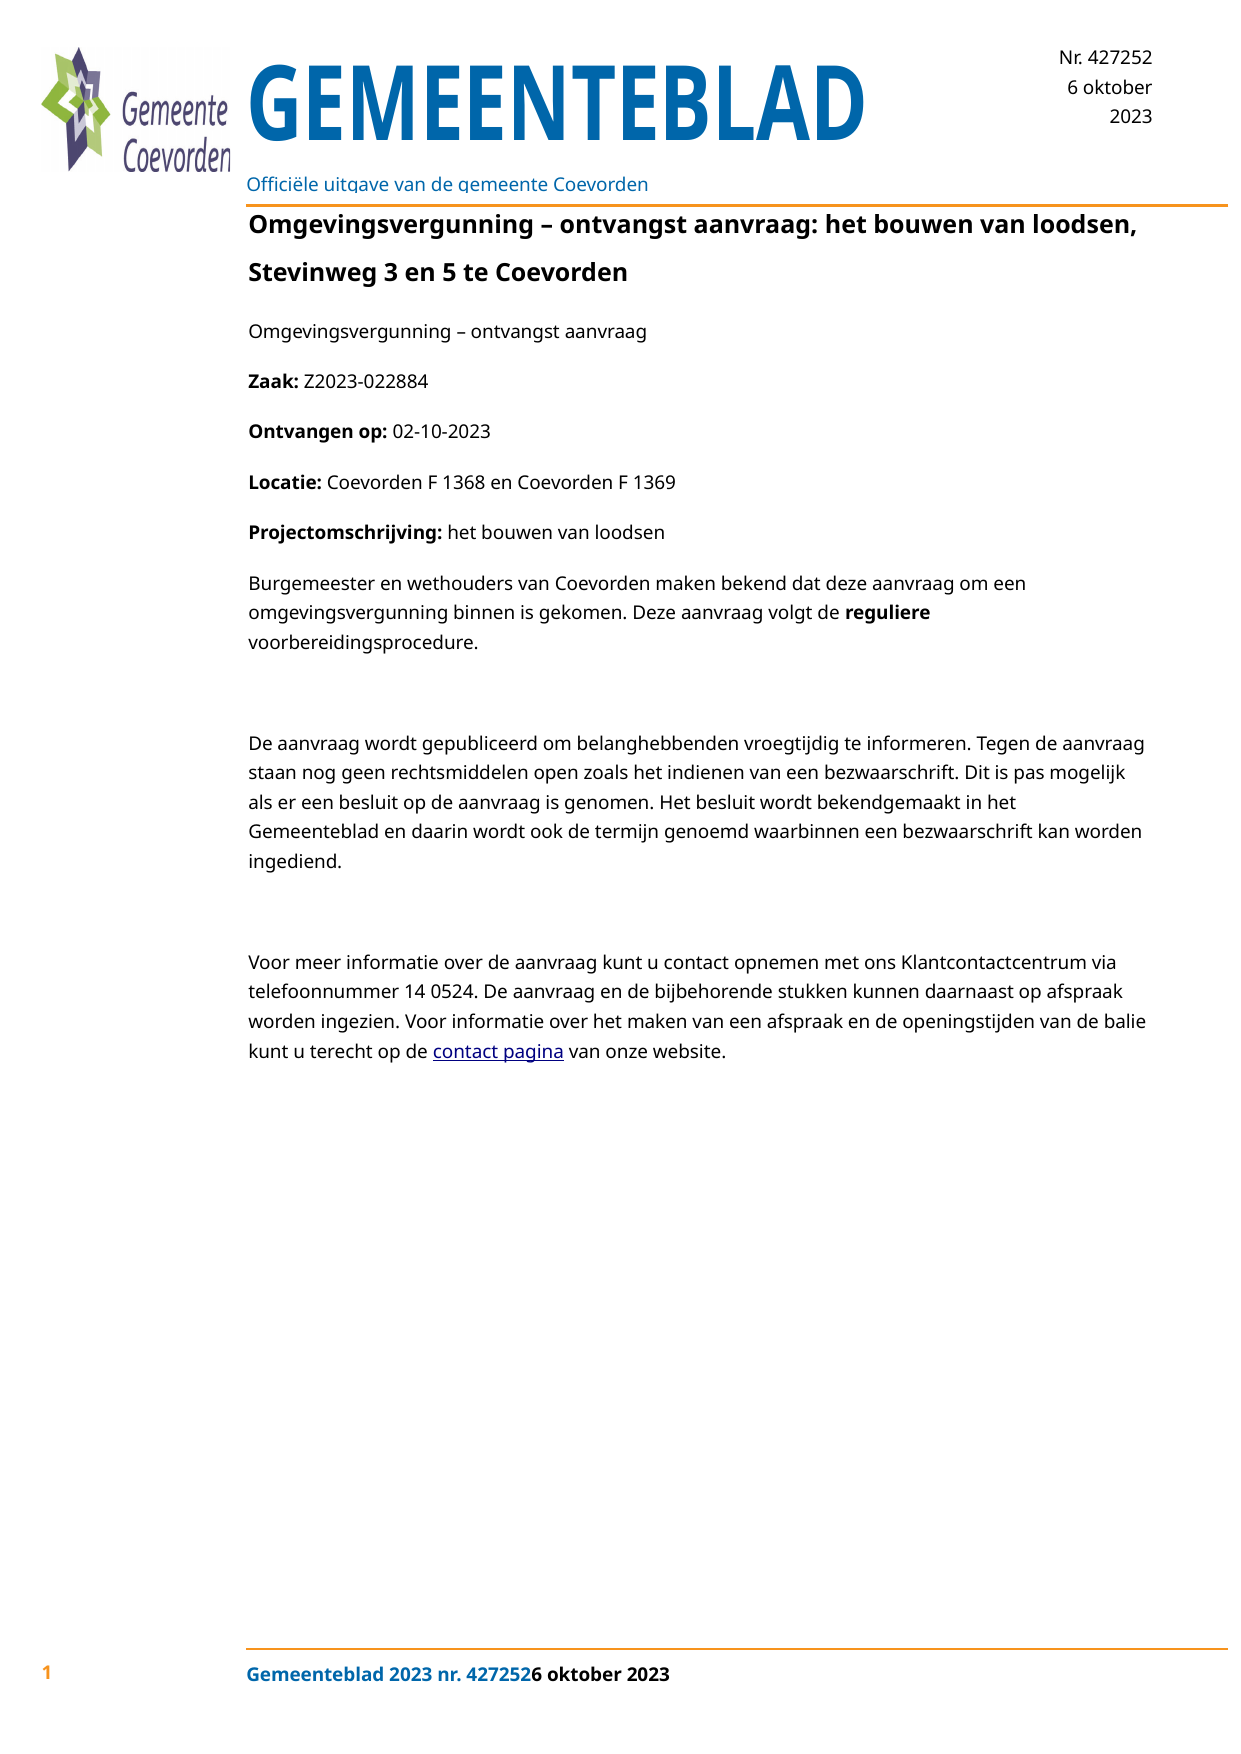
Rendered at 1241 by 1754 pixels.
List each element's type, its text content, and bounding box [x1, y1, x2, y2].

text Projectomschrijving: het bouwen van loodsen [248, 519, 1152, 545]
text Omgevingsvergunning – ontvangst aanvraag: het bouwen van loodsen, Stevinweg 3 en 5 te Coevorden [248, 207, 1152, 288]
text Omgevingsvergunning – ontvangst aanvraag [248, 318, 1152, 344]
text Locatie: Coevorden F 1368 en Coevorden F 1369 [248, 469, 1152, 495]
text Voor meer informatie over de aanvraag kunt u contact opnemen met ons Klantcontactcentrum via telefoonnummer 14 0524. De aanvraag en de bijbehorende stukken kunnen daarnaast op afspraak worden ingezien. Voor informatie over het maken van een afspraak en de openingstijden van de balie kunt u terecht op de contact pagina van onze website. [248, 949, 1152, 1064]
text Burgemeester en wethouders van Coevorden maken bekend dat deze aanvraag om een omgevingsvergunning binnen is gekomen. Deze aanvraag volgt de reguliere voorbereidingsprocedure. [248, 570, 1152, 655]
text De aanvraag wordt gepubliceerd om belanghebbenden vroegtijdig te informeren. Tegen de aanvraag staan nog geen rechtsmiddelen open zoals het indienen van een bezwaarschrift. Dit is pas mogelijk als er een besluit op de aanvraag is genomen. Het besluit wordt bekendgemaakt in het Gemeenteblad en daarin wordt ook de termijn genoemd waarbinnen een bezwaarschrift kan worden ingediend. [248, 730, 1152, 874]
picture [41, 47, 231, 172]
text Zaak: Z2023-022884 [248, 368, 1152, 394]
text Ontvangen op: 02-10-2023 [248, 419, 1152, 444]
